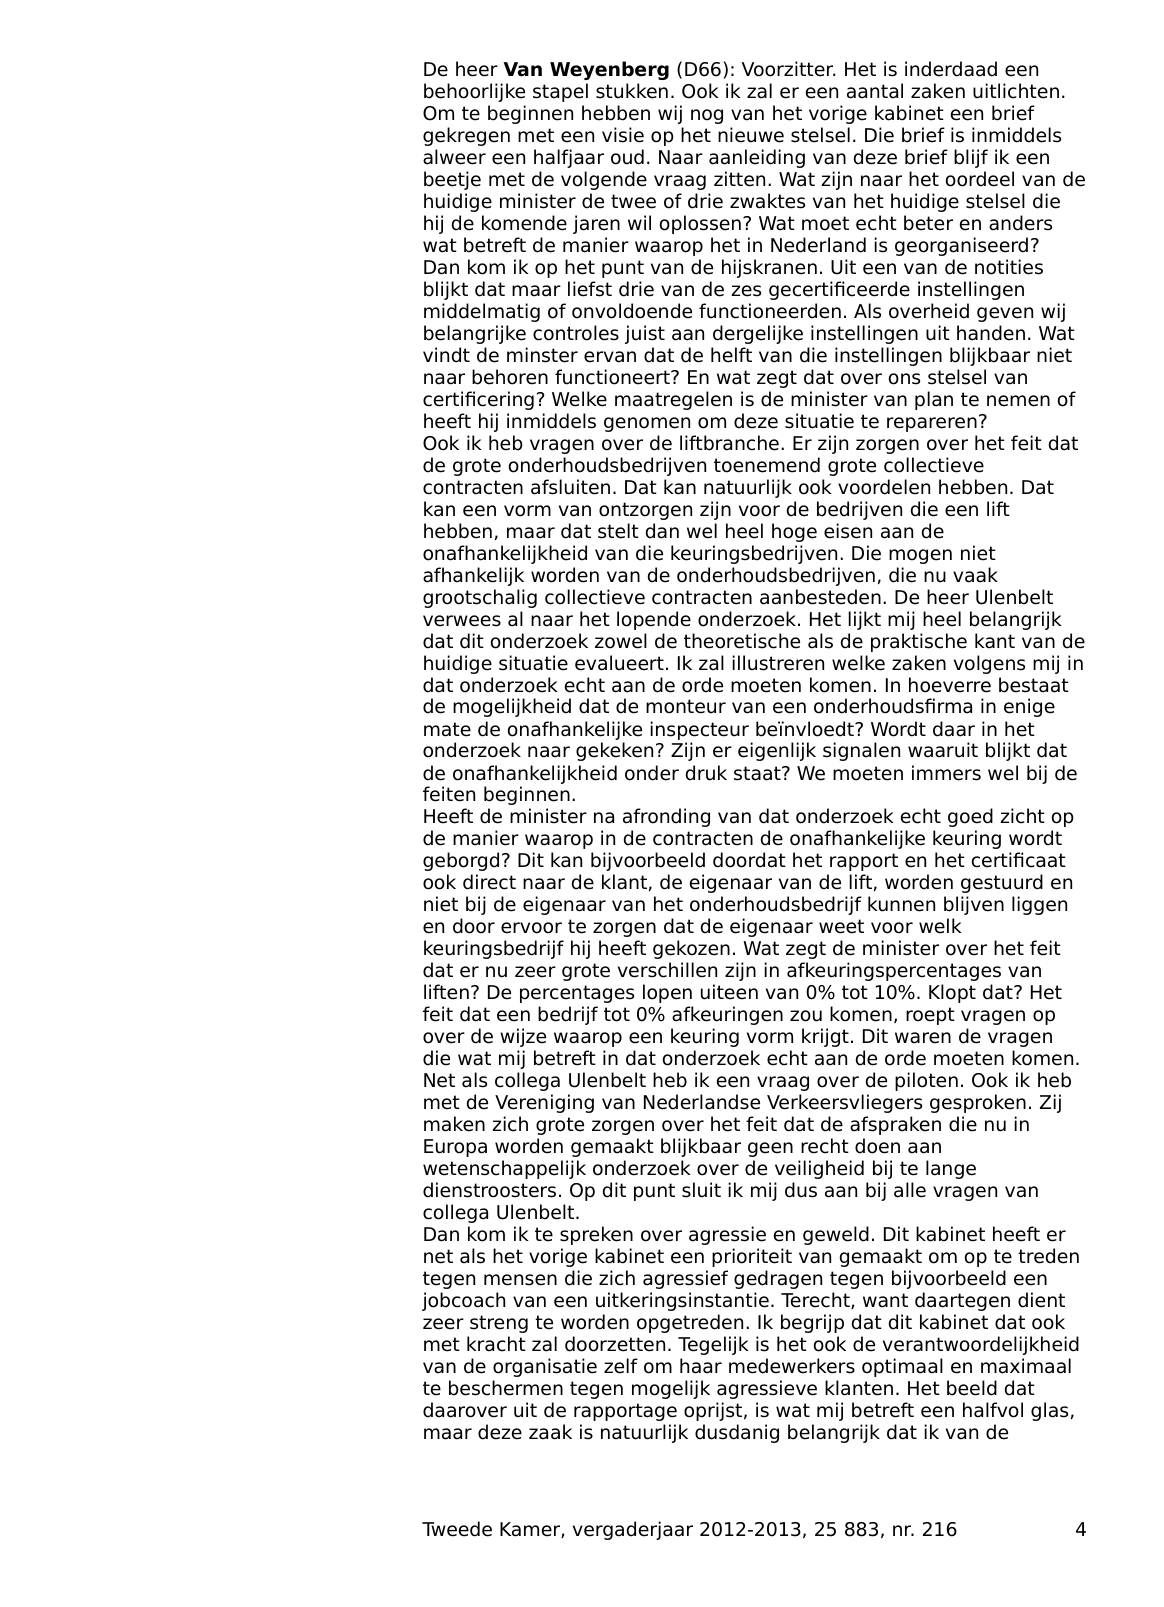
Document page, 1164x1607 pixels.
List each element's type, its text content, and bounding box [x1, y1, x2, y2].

text Heeft de minister na afronding van dat onderzoek echt goed zicht op de manier waarop in de contracten de onafhankelijke keuring wordt geborgd? Dit kan bijvoorbeeld doordat het rapport en het certificaat ook direct naar de klant, de eigenaar van de lift, worden gestuurd en niet bij de eigenaar van het onderhoudsbedrijf kunnen blijven liggen en door ervoor te zorgen dat de eigenaar weet voor welk keuringsbedrijf hij heeft gekozen. Wat zegt de minister over het feit dat er nu zeer grote verschillen zijn in afkeuringspercentages van liften? De percentages lopen uiteen van 0% tot 10%. Klopt dat? Het feit dat een bedrijf tot 0% afkeuringen zou komen, roept vragen op over de wijze waarop een keuring vorm krijgt. Dit waren de vragen die wat mij betreft in dat onderzoek echt aan de orde moeten komen. [422, 806, 1087, 1070]
text Dan kom ik te spreken over agressie en geweld. Dit kabinet heeft er net als het vorige kabinet een prioriteit van gemaakt om op te treden tegen mensen die zich agressief gedragen tegen bijvoorbeeld een jobcoach van een uitkeringsinstantie. Terecht, want daartegen dient zeer streng te worden opgetreden. Ik begrijp dat dit kabinet dat ook met kracht zal doorzetten. Tegelijk is het ook de verantwoordelijkheid van de organisatie zelf om haar medewerkers optimaal en maximaal te beschermen tegen mogelijk agressieve klanten. Het beeld dat daarover uit de rapportage oprijst, is wat mij betreft een halfvol glas, maar deze zaak is natuurlijk dusdanig belangrijk dat ik van de [422, 1224, 1087, 1444]
text Dan kom ik op het punt van de hijskranen. Uit een van de notities blijkt dat maar liefst drie van de zes gecertificeerde instellingen middelmatig of onvoldoende functioneerden. Als overheid geven wij belangrijke controles juist aan dergelijke instellingen uit handen. Wat vindt de minster ervan dat de helft van die instellingen blijkbaar niet naar behoren functioneert? En wat zegt dat over ons stelsel van certificering? Welke maatregelen is de minister van plan te nemen of heeft hij inmiddels genomen om deze situatie te repareren? [422, 257, 1087, 433]
text Om te beginnen hebben wij nog van het vorige kabinet een brief gekregen met een visie op het nieuwe stelsel. Die brief is inmiddels alweer een halfjaar oud. Naar aanleiding van deze brief blijf ik een beetje met de volgende vraag zitten. Wat zijn naar het oordeel van de huidige minister de twee of drie zwaktes van het huidige stelsel die hij de komende jaren wil oplossen? Wat moet echt beter en anders wat betreft de manier waarop het in Nederland is georganiseerd? [422, 103, 1087, 257]
text De heer Van Weyenberg (D66): Voorzitter. Het is inderdaad een behoorlijke stapel stukken. Ook ik zal er een aantal zaken uitlichten. [422, 59, 1087, 103]
text Ook ik heb vragen over de liftbranche. Er zijn zorgen over het feit dat de grote onderhoudsbedrijven toenemend grote collectieve contracten afsluiten. Dat kan natuurlijk ook voordelen hebben. Dat kan een vorm van ontzorgen zijn voor de bedrijven die een lift hebben, maar dat stelt dan wel heel hoge eisen aan de onafhankelijkheid van die keuringsbedrijven. Die mogen niet afhankelijk worden van de onderhoudsbedrijven, die nu vaak grootschalig collectieve contracten aanbesteden. De heer Ulenbelt verwees al naar het lopende onderzoek. Het lijkt mij heel belangrijk dat dit onderzoek zowel de theoretische als de praktische kant van de huidige situatie evalueert. Ik zal illustreren welke zaken volgens mij in dat onderzoek echt aan de orde moeten komen. In hoeverre bestaat de mogelijkheid dat de monteur van een onderhoudsfirma in enige mate de onafhankelijke inspecteur beïnvloedt? Wordt daar in het onderzoek naar gekeken? Zijn er eigenlijk signalen waaruit blijkt dat de onafhankelijkheid onder druk staat? We moeten immers wel bij de feiten beginnen. [422, 433, 1087, 806]
text Net als collega Ulenbelt heb ik een vraag over de piloten. Ook ik heb met de Vereniging van Nederlandse Verkeersvliegers gesproken. Zij maken zich grote zorgen over het feit dat de afspraken die nu in Europa worden gemaakt blijkbaar geen recht doen aan wetenschappelijk onderzoek over de veiligheid bij te lange dienstroosters. Op dit punt sluit ik mij dus aan bij alle vragen van collega Ulenbelt. [422, 1070, 1087, 1224]
